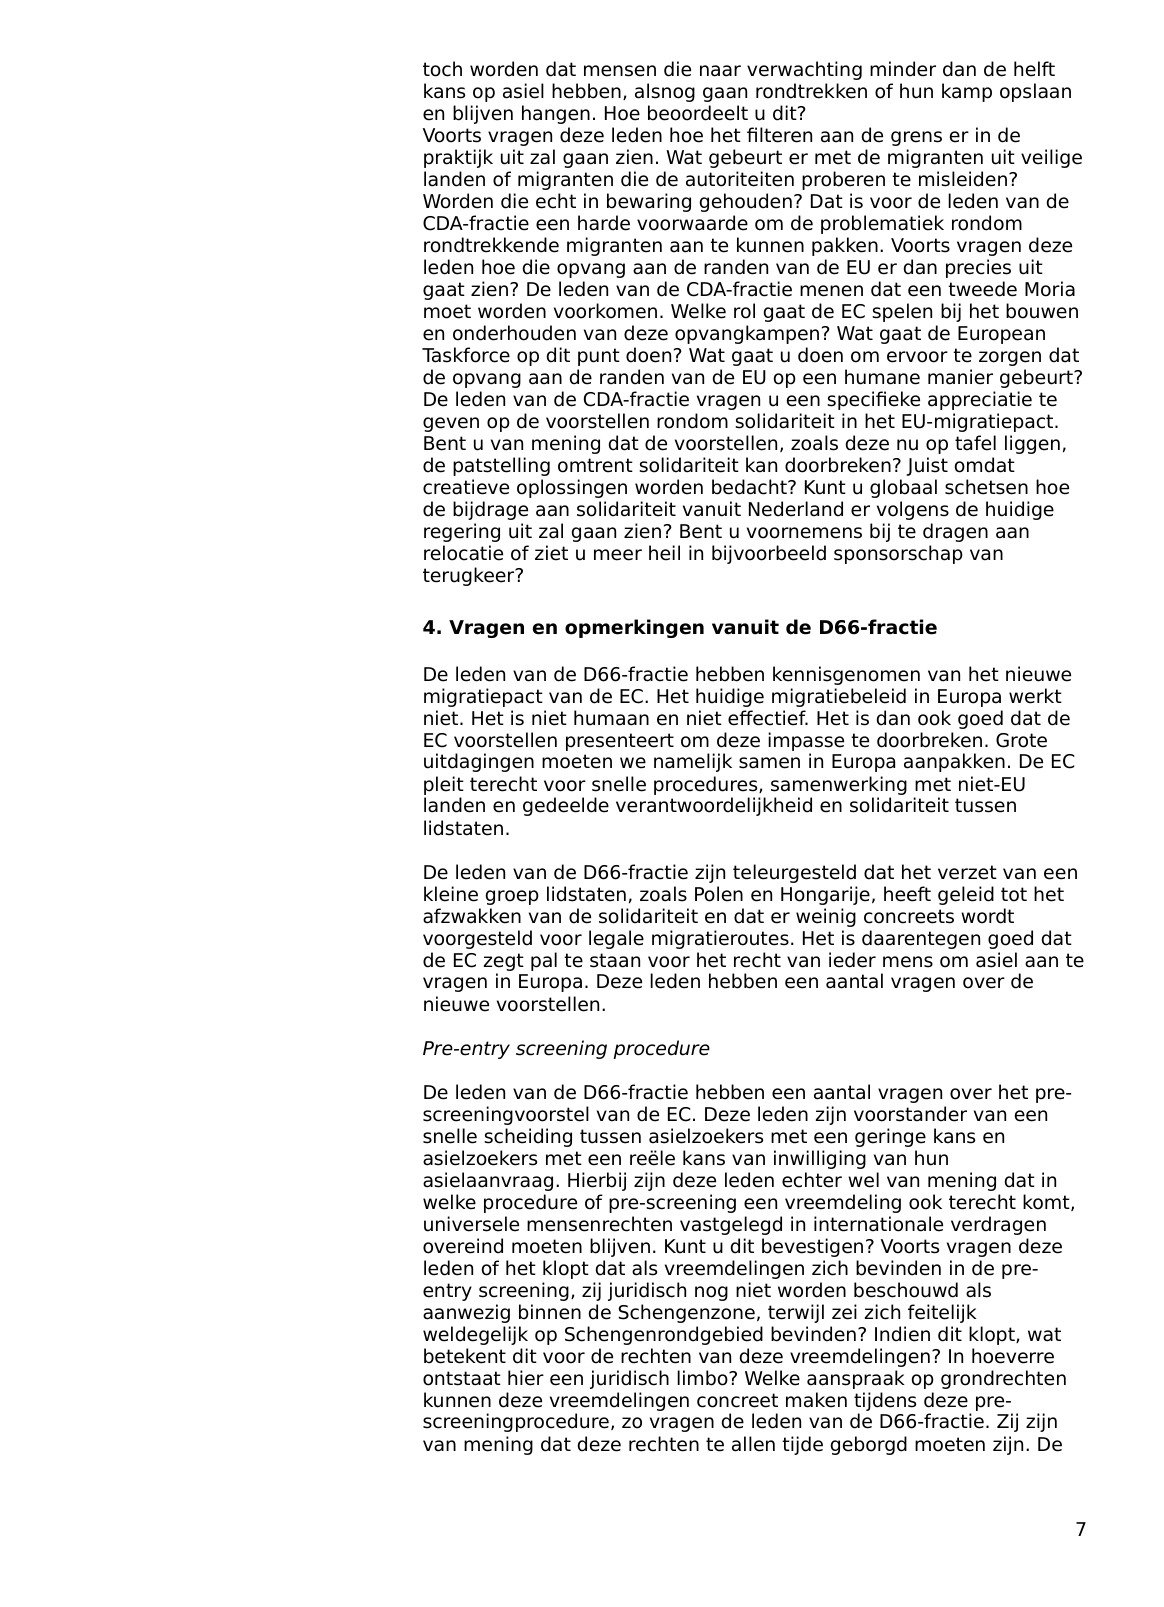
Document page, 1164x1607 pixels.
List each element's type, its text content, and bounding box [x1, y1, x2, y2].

text Voorts vragen deze leden hoe het filteren aan de grens er in de praktijk uit zal gaan zien. Wat gebeurt er met de migranten uit veilige landen of migranten die de autoriteiten proberen te misleiden? Worden die echt in bewaring gehouden? Dat is voor de leden van de CDA-fractie een harde voorwaarde om de problematiek rondom rondtrekkende migranten aan te kunnen pakken. Voorts vragen deze leden hoe die opvang aan de randen van de EU er dan precies uit gaat zien? De leden van de CDA-fractie menen dat een tweede Moria moet worden voorkomen. Welke rol gaat de EC spelen bij het bouwen en onderhouden van deze opvangkampen? Wat gaat de European Taskforce op dit punt doen? Wat gaat u doen om ervoor te zorgen dat de opvang aan de randen van de EU op een humane manier gebeurt? [422, 125, 1087, 389]
text De leden van de D66-fractie hebben een aantal vragen over het pre-screeningvoorstel van de EC. Deze leden zijn voorstander van een snelle scheiding tussen asielzoekers met een geringe kans en asielzoekers met een reële kans van inwilliging van hun asielaanvraag. Hierbij zijn deze leden echter wel van mening dat in welke procedure of pre-screening een vreemdeling ook terecht komt, universele mensenrechten vastgelegd in internationale verdragen overeind moeten blijven. Kunt u dit bevestigen? Voorts vragen deze leden of het klopt dat als vreemdelingen zich bevinden in de pre-entry screening, zij juridisch nog niet worden beschouwd als aanwezig binnen de Schengenzone, terwijl zei zich feitelijk weldegelijk op Schengenrondgebied bevinden? Indien dit klopt, wat betekent dit voor de rechten van deze vreemdelingen? In hoeverre ontstaat hier een juridisch limbo? Welke aanspraak op grondrechten kunnen deze vreemdelingen concreet maken tijdens deze pre-screeningprocedure, zo vragen de leden van de D66-fractie. Zij zijn van mening dat deze rechten te allen tijde geborgd moeten zijn. De [422, 1082, 1087, 1455]
subtitle 4. Vragen en opmerkingen vanuit de D66-fractie [422, 617, 1087, 638]
text De leden van de D66-fractie hebben kennisgenomen van het nieuwe migratiepact van de EC. Het huidige migratiebeleid in Europa werkt niet. Het is niet humaan en niet effectief. Het is dan ook goed dat de EC voorstellen presenteert om deze impasse te doorbreken. Grote uitdagingen moeten we namelijk samen in Europa aanpakken. De EC pleit terecht voor snelle procedures, samenwerking met niet-EU landen en gedeelde verantwoordelijkheid en solidariteit tussen lidstaten. [422, 663, 1087, 839]
text De leden van de D66-fractie zijn teleurgesteld dat het verzet van een kleine groep lidstaten, zoals Polen en Hongarije, heeft geleid tot het afzwakken van de solidariteit en dat er weinig concreets wordt voorgesteld voor legale migratieroutes. Het is daarentegen goed dat de EC zegt pal te staan voor het recht van ieder mens om asiel aan te vragen in Europa. Deze leden hebben een aantal vragen over de nieuwe voorstellen. [422, 862, 1087, 1015]
subtitle Pre-entry screening procedure [422, 1038, 1087, 1059]
text toch worden dat mensen die naar verwachting minder dan de helft kans op asiel hebben, alsnog gaan rondtrekken of hun kamp opslaan en blijven hangen. Hoe beoordeelt u dit? [422, 59, 1087, 125]
text De leden van de CDA-fractie vragen u een specifieke appreciatie te geven op de voorstellen rondom solidariteit in het EU-migratiepact. Bent u van mening dat de voorstellen, zoals deze nu op tafel liggen, de patstelling omtrent solidariteit kan doorbreken? Juist omdat creatieve oplossingen worden bedacht? Kunt u globaal schetsen hoe de bijdrage aan solidariteit vanuit Nederland er volgens de huidige regering uit zal gaan zien? Bent u voornemens bij te dragen aan relocatie of ziet u meer heil in bijvoorbeeld sponsorschap van terugkeer? [422, 389, 1087, 587]
